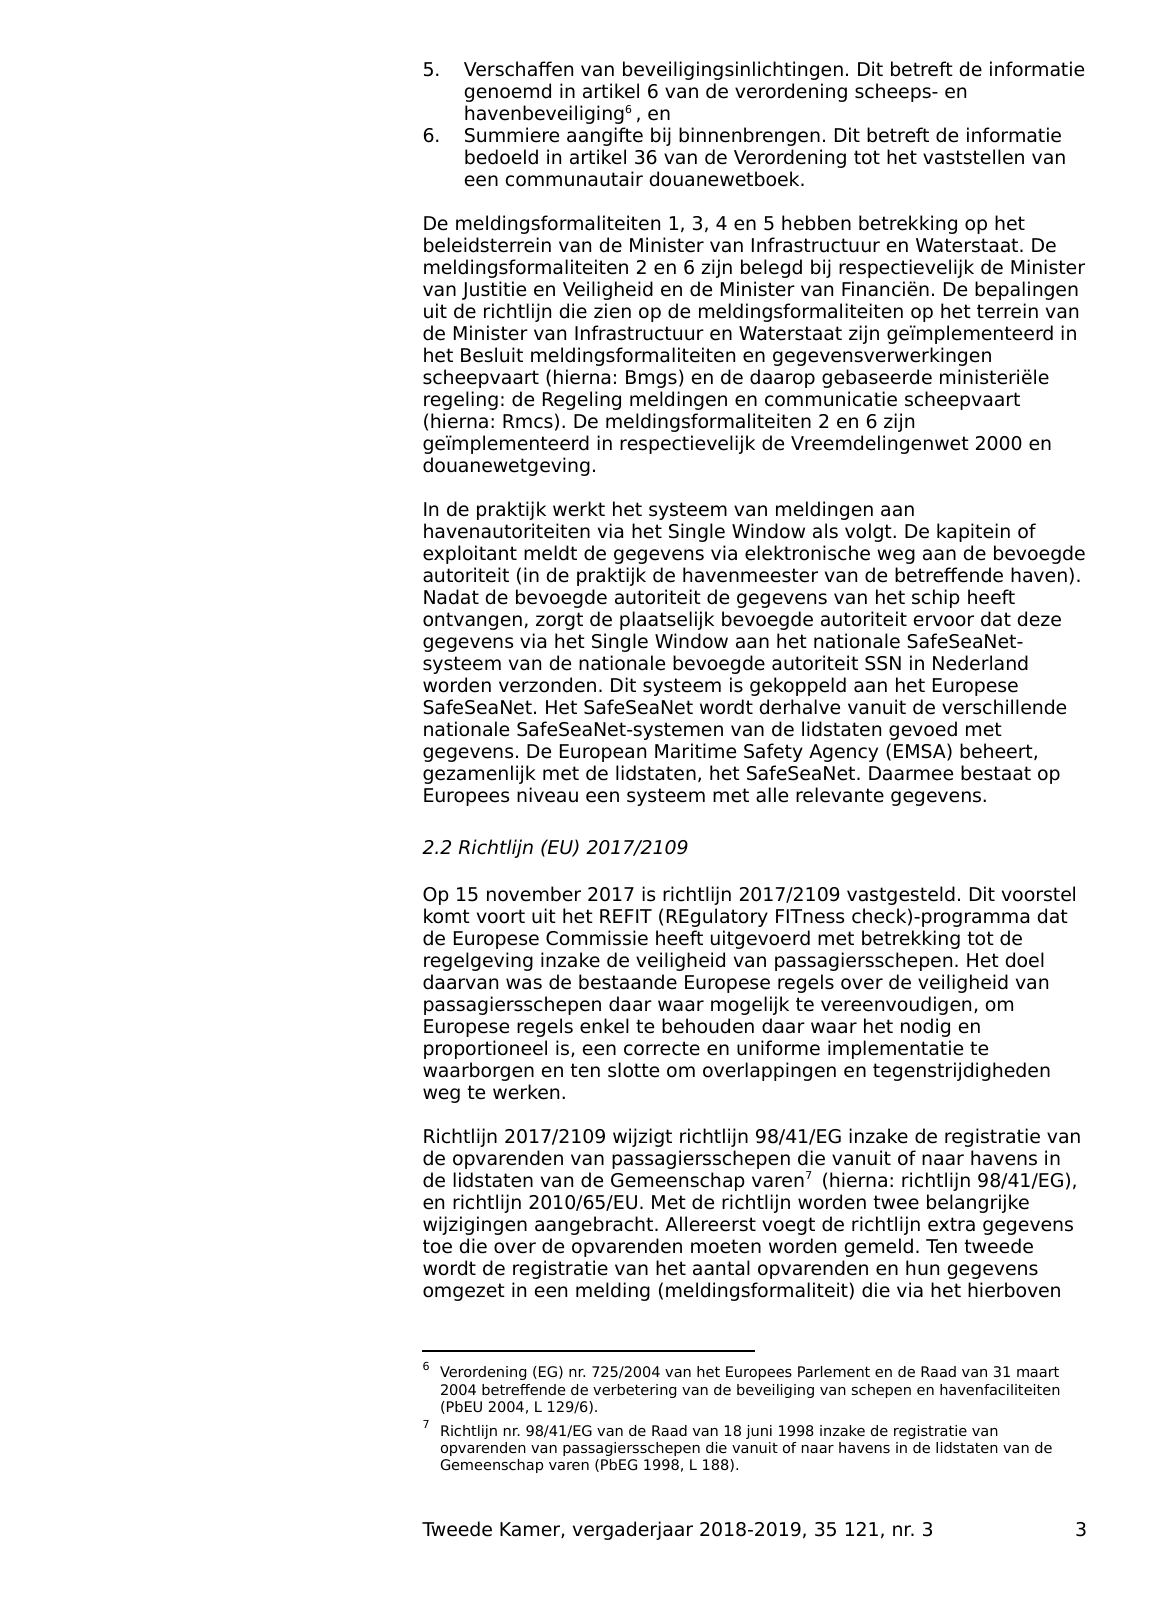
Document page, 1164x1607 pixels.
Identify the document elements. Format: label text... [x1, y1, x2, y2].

subtitle 2.2 Richtlijn (EU) 2017/2109 [422, 837, 1087, 859]
text Richtlijn 2017/2109 wijzigt richtlijn 98/41/EG inzake de registratie van de opvarenden van passagiersschepen die vanuit of naar havens in de lidstaten van de Gemeenschap varen (hierna: richtlijn 98/41/EG), en richtlijn 2010/65/EU. Met de richtlijn worden twee belangrijke wijzigingen aangebracht. Allereerst voegt de richtlijn extra gegevens toe die over de opvarenden moeten worden gemeld. Ten tweede wordt de registratie van het aantal opvarenden en hun gegevens omgezet in een melding (meldingsformaliteit) die via het hierboven [422, 1126, 1087, 1302]
text Op 15 november 2017 is richtlijn 2017/2109 vastgesteld. Dit voorstel komt voort uit het REFIT (REgulatory FITness check)-programma dat de Europese Commissie heeft uitgevoerd met betrekking tot de regelgeving inzake de veiligheid van passagiersschepen. Het doel daarvan was de bestaande Europese regels over de veiligheid van passagiersschepen daar waar mogelijk te vereenvoudigen, om Europese regels enkel te behouden daar waar het nodig en proportioneel is, een correcte en uniforme implementatie te waarborgen en ten slotte om overlappingen en tegenstrijdigheden weg te werken. [422, 884, 1087, 1103]
text De meldingsformaliteiten 1, 3, 4 en 5 hebben betrekking op het beleidsterrein van de Minister van Infrastructuur en Waterstaat. De meldingsformaliteiten 2 en 6 zijn belegd bij respectievelijk de Minister van Justitie en Veiligheid en de Minister van Financiën. De bepalingen uit de richtlijn die zien op de meldingsformaliteiten op het terrein van de Minister van Infrastructuur en Waterstaat zijn geïmplementeerd in het Besluit meldingsformaliteiten en gegevensverwerkingen scheepvaart (hierna: Bmgs) en de daarop gebaseerde ministeriële regeling: de Regeling meldingen en communicatie scheepvaart (hierna: Rmcs). De meldingsformaliteiten 2 en 6 zijn geïmplementeerd in respectievelijk de Vreemdelingenwet 2000 en douanewetgeving. [422, 213, 1087, 477]
text Richtlijn nr. 98/41/EG van de Raad van 18 juni 1998 inzake de registratie van opvarenden van passagiersschepen die vanuit of naar havens in de lidstaten van de Gemeenschap varen (PbEG 1998, L 188). [422, 1418, 1087, 1474]
text Verordening (EG) nr. 725/2004 van het Europees Parlement en de Raad van 31 maart 2004 betreffende de verbetering van de beveiliging van schepen en havenfaciliteiten (PbEU 2004, L 129/6). [422, 1360, 1087, 1416]
text In de praktijk werkt het systeem van meldingen aan havenautoriteiten via het Single Window als volgt. De kapitein of exploitant meldt de gegevens via elektronische weg aan de bevoegde autoriteit (in de praktijk de havenmeester van de betreffende haven). Nadat de bevoegde autoriteit de gegevens van het schip heeft ontvangen, zorgt de plaatselijk bevoegde autoriteit ervoor dat deze gegevens via het Single Window aan het nationale SafeSeaNet-systeem van de nationale bevoegde autoriteit SSN in Nederland worden verzonden. Dit systeem is gekoppeld aan het Europese SafeSeaNet. Het SafeSeaNet wordt derhalve vanuit de verschillende nationale SafeSeaNet-systemen van de lidstaten gevoed met gegevens. De European Maritime Safety Agency (EMSA) beheert, gezamenlijk met de lidstaten, het SafeSeaNet. Daarmee bestaat op Europees niveau een systeem met alle relevante gegevens. [422, 499, 1087, 807]
text 6. Summiere aangifte bij binnenbrengen. Dit betreft de informatie bedoeld in artikel 36 van de Verordening tot het vaststellen van een communautair douanewetboek. [422, 125, 1087, 191]
text 5. Verschaffen van beveiligingsinlichtingen. Dit betreft de informatie genoemd in artikel 6 van de verordening scheeps- en havenbeveiliging, en [422, 59, 1087, 125]
